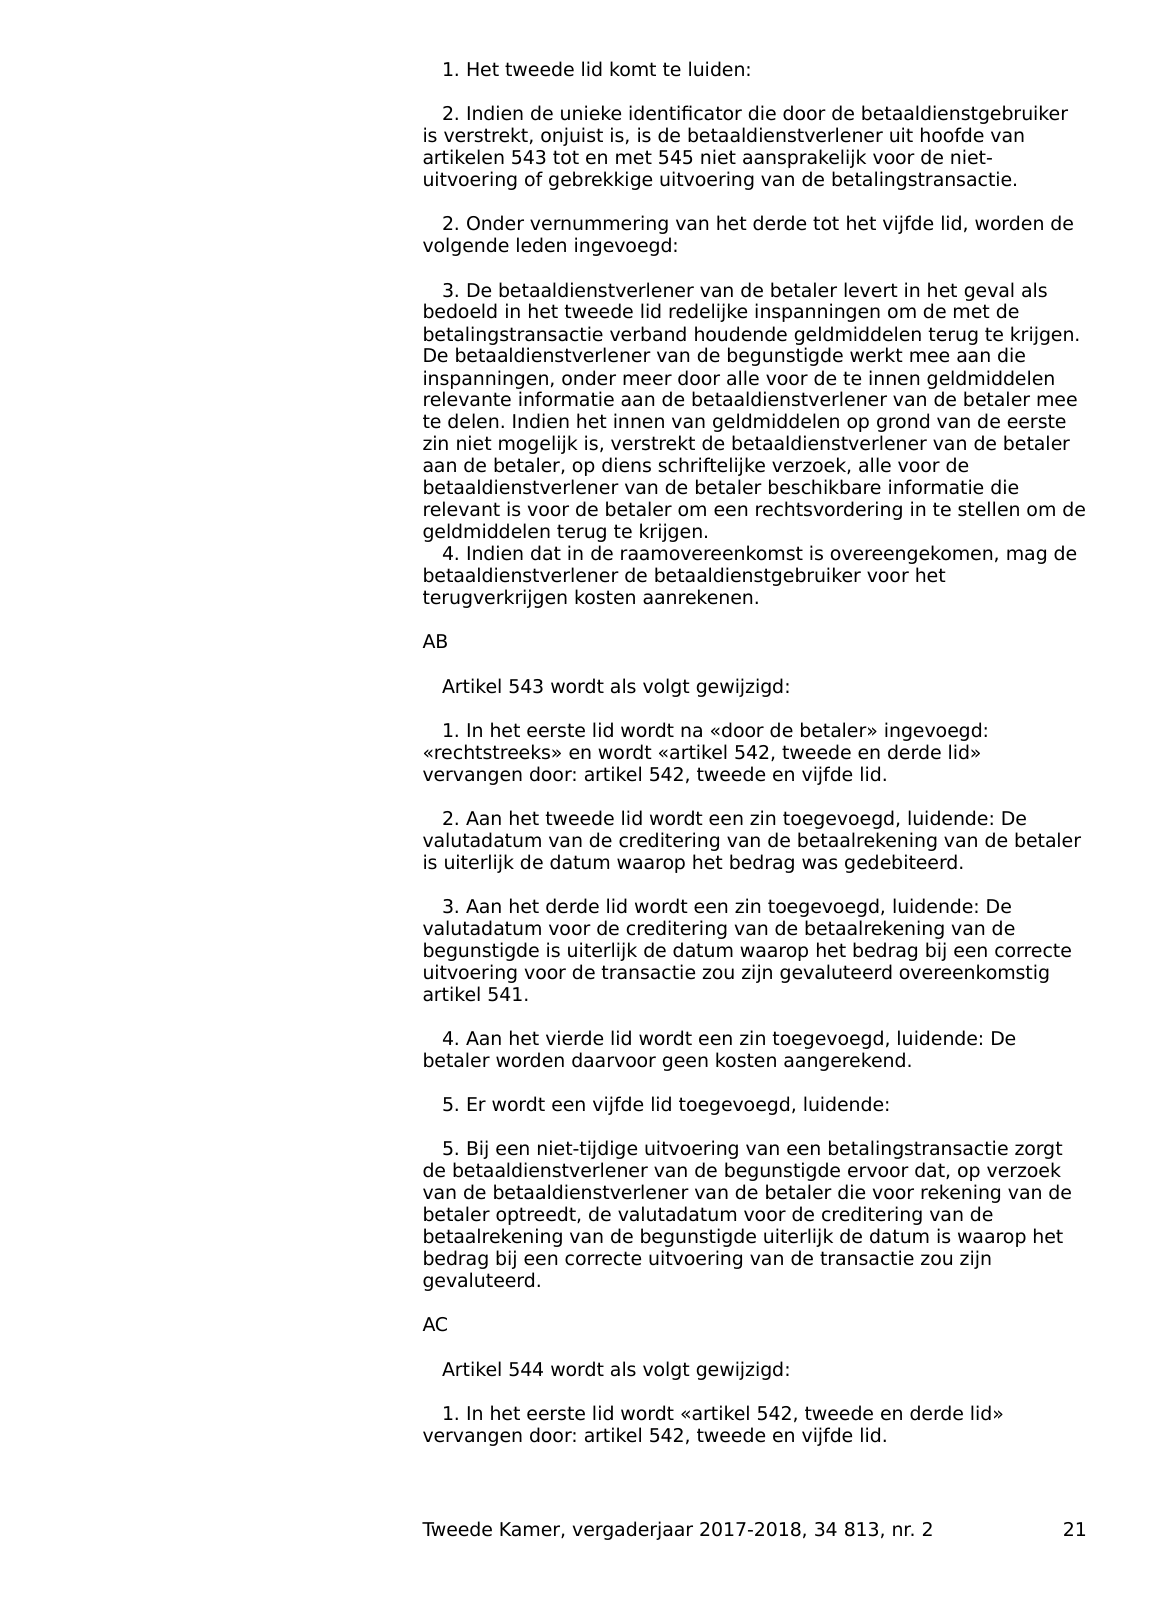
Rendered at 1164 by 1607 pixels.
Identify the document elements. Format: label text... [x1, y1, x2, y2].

text 5. Bij een niet-tijdige uitvoering van een betalingstransactie zorgt de betaaldienstverlener van de begunstigde ervoor dat, op verzoek van de betaaldienstverlener van de betaler die voor rekening van de betaler optreedt, de valutadatum voor de creditering van de betaalrekening van de begunstigde uiterlijk de datum is waarop het bedrag bij een correcte uitvoering van de transactie zou zijn gevaluteerd. [422, 1138, 1087, 1292]
text 2. Onder vernummering van het derde tot het vijfde lid, worden de volgende leden ingevoegd: [422, 213, 1087, 257]
text 1. In het eerste lid wordt «artikel 542, tweede en derde lid» vervangen door: artikel 542, tweede en vijfde lid. [422, 1403, 1087, 1447]
text 1. Het tweede lid komt te luiden: [422, 59, 1087, 81]
text 2. Indien de unieke identificator die door de betaaldienstgebruiker is verstrekt, onjuist is, is de betaaldienstverlener uit hoofde van artikelen 543 tot en met 545 niet aansprakelijk voor de niet-uitvoering of gebrekkige uitvoering van de betalingstransactie. [422, 103, 1087, 191]
text 3. Aan het derde lid wordt een zin toegevoegd, luidende: De valutadatum voor de creditering van de betaalrekening van de begunstigde is uiterlijk de datum waarop het bedrag bij een correcte uitvoering voor de transactie zou zijn gevaluteerd overeenkomstig artikel 541. [422, 896, 1087, 1006]
text 2. Aan het tweede lid wordt een zin toegevoegd, luidende: De valutadatum van de creditering van de betaalrekening van de betaler is uiterlijk de datum waarop het bedrag was gedebiteerd. [422, 808, 1087, 874]
text 3. De betaaldienstverlener van de betaler levert in het geval als bedoeld in het tweede lid redelijke inspanningen om de met de betalingstransactie verband houdende geldmiddelen terug te krijgen. De betaaldienstverlener van de begunstigde werkt mee aan die inspanningen, onder meer door alle voor de te innen geldmiddelen relevante informatie aan de betaaldienstverlener van de betaler mee te delen. Indien het innen van geldmiddelen op grond van de eerste zin niet mogelijk is, verstrekt de betaaldienstverlener van de betaler aan de betaler, op diens schriftelijke verzoek, alle voor de betaaldienstverlener van de betaler beschikbare informatie die relevant is voor de betaler om een rechtsvordering in te stellen om de geldmiddelen terug te krijgen. [422, 279, 1087, 543]
text AC [422, 1314, 1087, 1336]
text 5. Er wordt een vijfde lid toegevoegd, luidende: [422, 1094, 1087, 1116]
text Artikel 544 wordt als volgt gewijzigd: [422, 1358, 1087, 1381]
text 4. Aan het vierde lid wordt een zin toegevoegd, luidende: De betaler worden daarvoor geen kosten aangerekend. [422, 1028, 1087, 1072]
text 4. Indien dat in de raamovereenkomst is overeengekomen, mag de betaaldienstverlener de betaaldienstgebruiker voor het terugverkrijgen kosten aanrekenen. [422, 543, 1087, 609]
text AB [422, 631, 1087, 653]
text Artikel 543 wordt als volgt gewijzigd: [422, 676, 1087, 697]
text 1. In het eerste lid wordt na «door de betaler» ingevoegd: «rechtstreeks» en wordt «artikel 542, tweede en derde lid» vervangen door: artikel 542, tweede en vijfde lid. [422, 720, 1087, 786]
